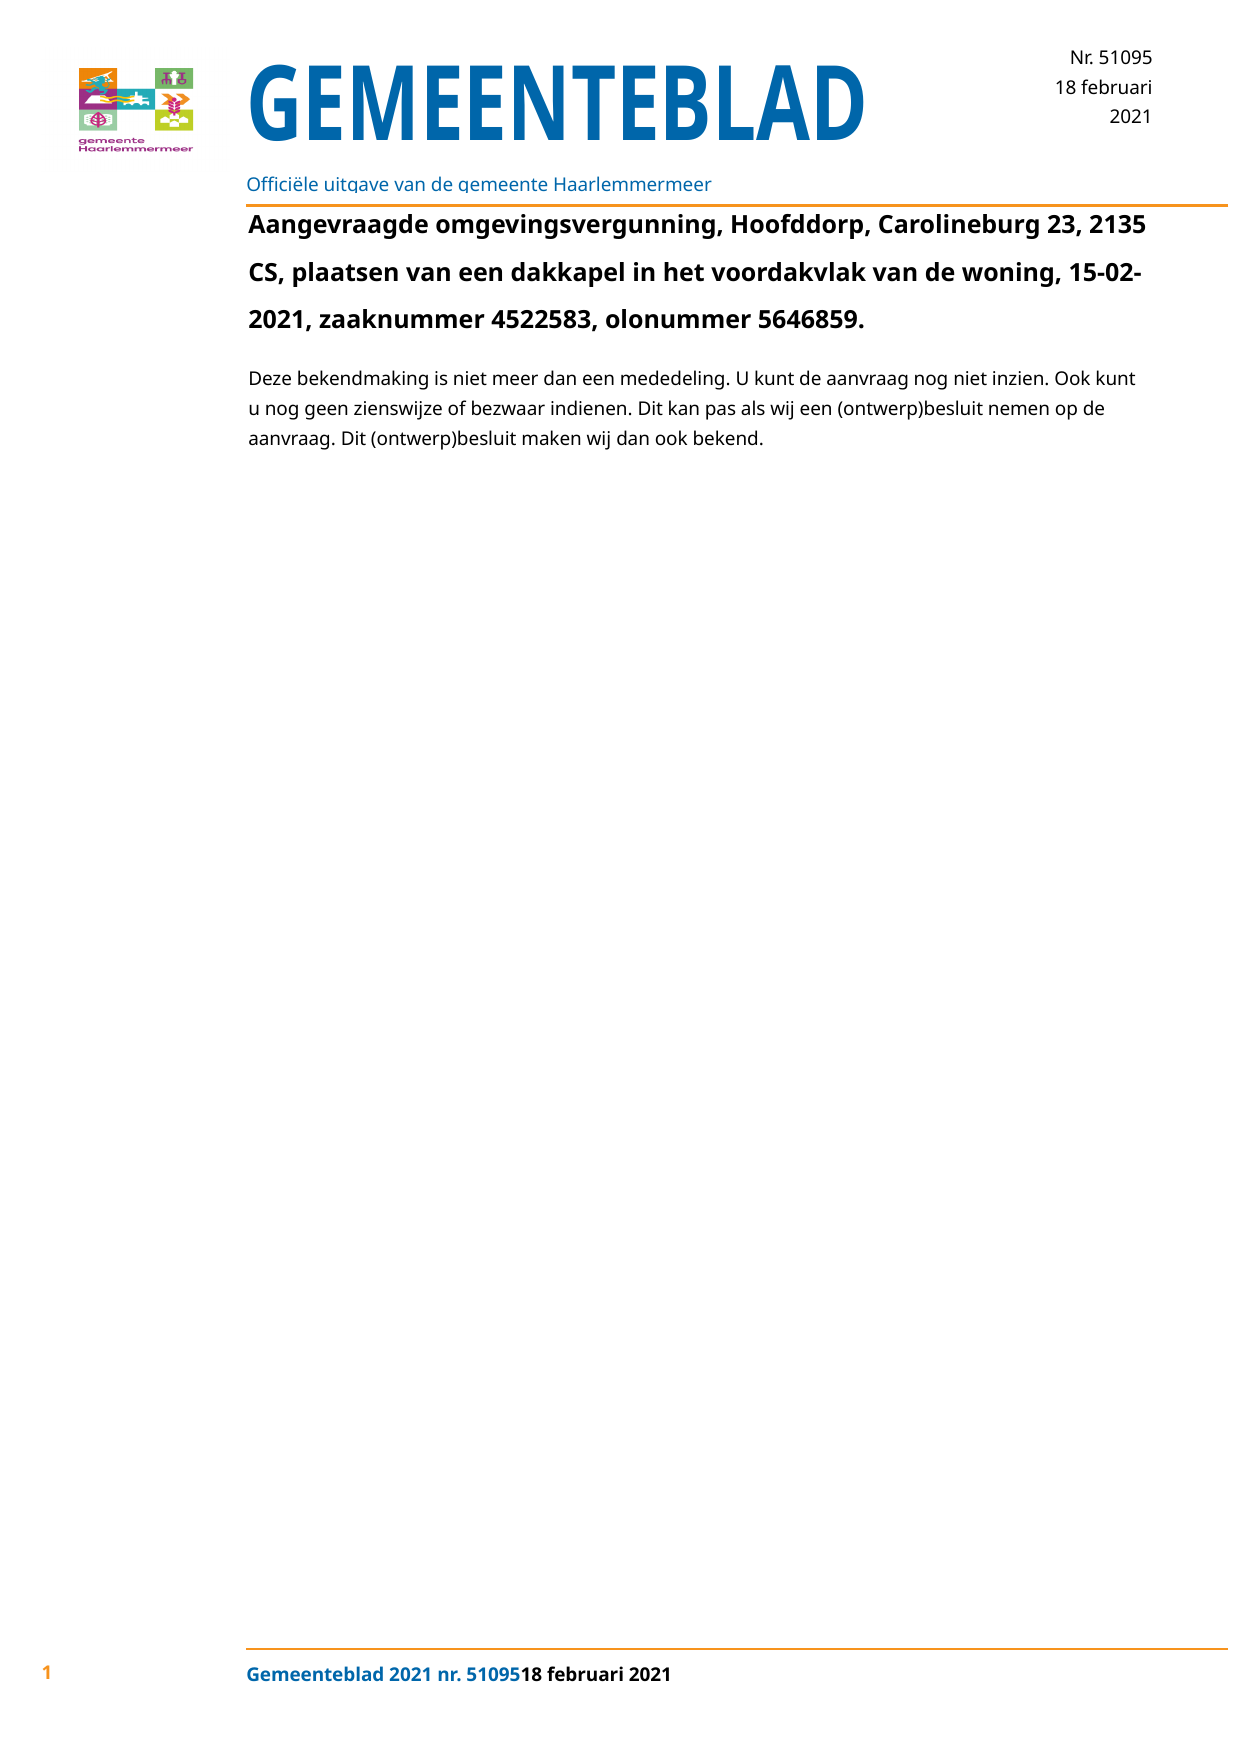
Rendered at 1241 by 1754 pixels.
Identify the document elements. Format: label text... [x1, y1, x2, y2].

text Deze bekendmaking is niet meer dan een mededeling. U kunt de aanvraag nog niet inzien. Ook kunt u nog geen zienswijze of bezwaar indienen. Dit kan pas als wij een (ontwerp)besluit nemen op de aanvraag. Dit (ontwerp)besluit maken wij dan ook bekend. [248, 366, 1152, 450]
picture [41, 47, 231, 172]
text Aangevraagde omgevingsvergunning, Hoofddorp, Carolineburg 23, 2135 CS, plaatsen van een dakkapel in het voordakvlak van de woning, 15-02-2021, zaaknummer 4522583, olonummer 5646859. [248, 207, 1152, 336]
